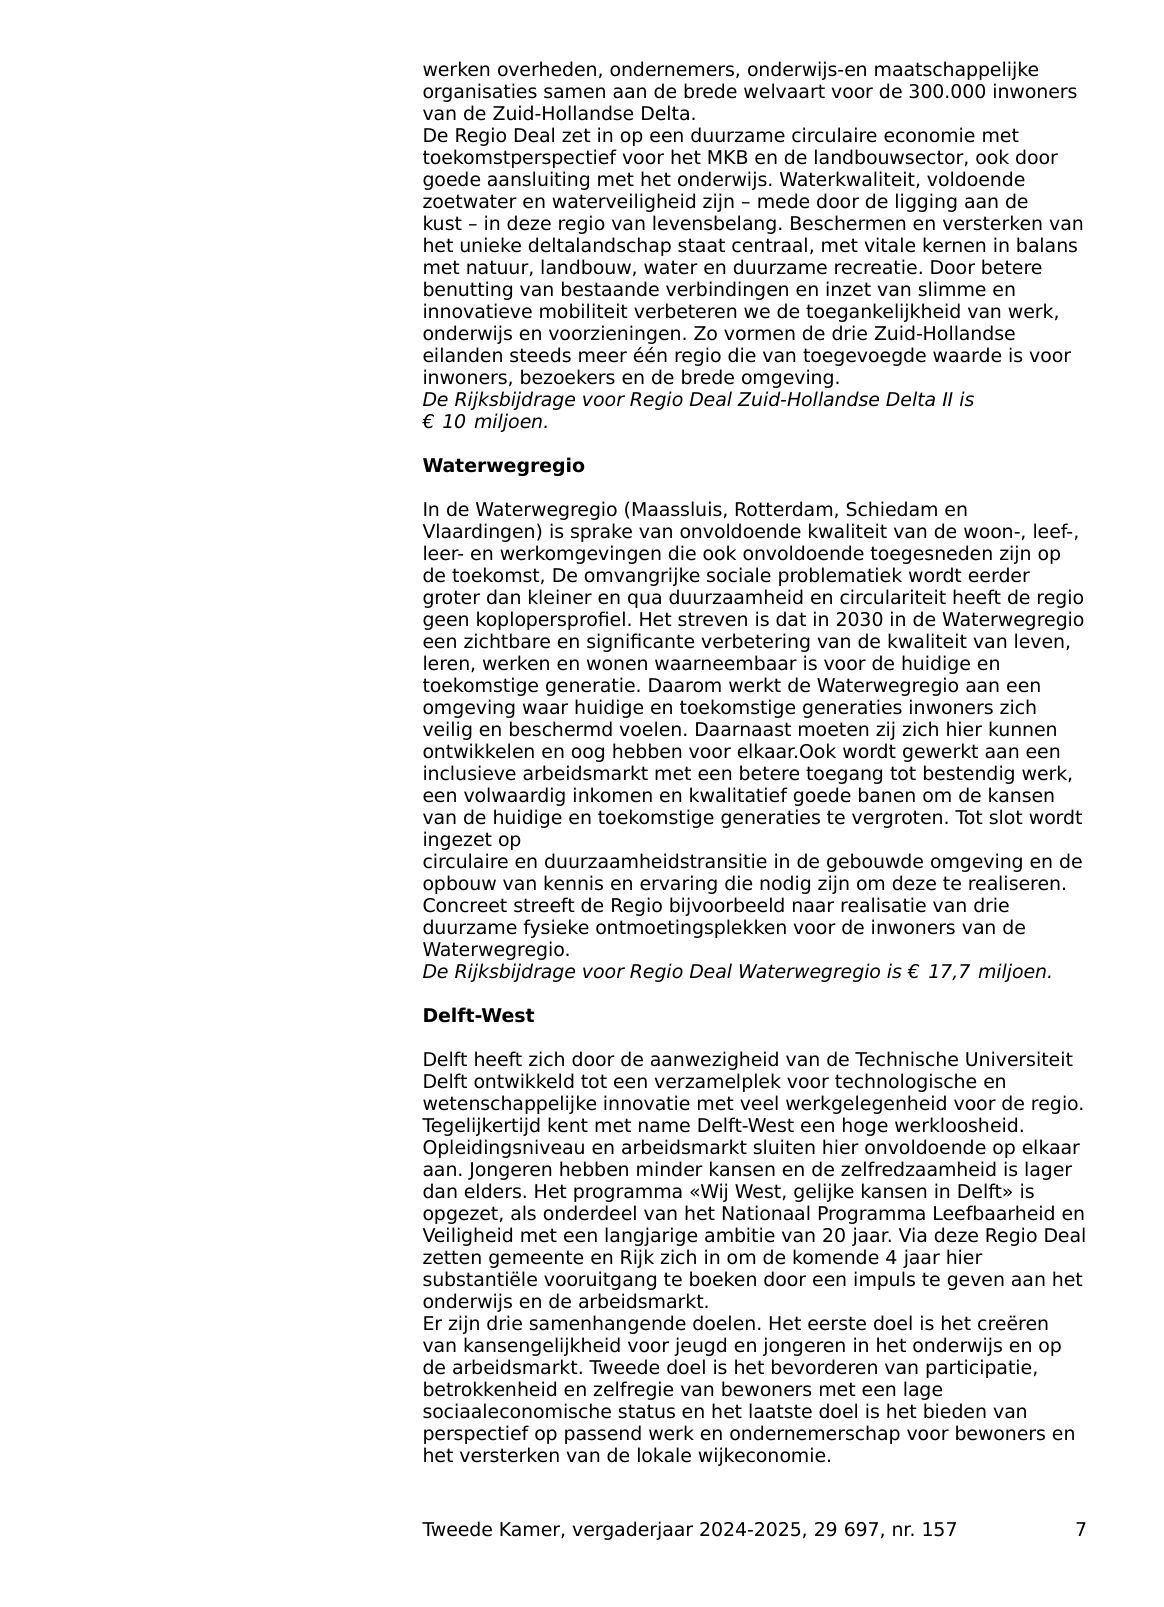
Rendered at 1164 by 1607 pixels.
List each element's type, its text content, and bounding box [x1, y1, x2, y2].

text circulaire en duurzaamheidstransitie in de gebouwde omgeving en de opbouw van kennis en ervaring die nodig zijn om deze te realiseren. Concreet streeft de Regio bijvoorbeeld naar realisatie van drie duurzame fysieke ontmoetingsplekken voor de inwoners van de Waterwegregio. [422, 851, 1087, 961]
subtitle Waterwegregio [422, 455, 1087, 477]
text De Rijksbijdrage voor Regio Deal Zuid-Hollandse Delta II is € 10 miljoen. [422, 389, 1087, 433]
text Er zijn drie samenhangende doelen. Het eerste doel is het creëren van kansengelijkheid voor jeugd en jongeren in het onderwijs en op de arbeidsmarkt. Tweede doel is het bevorderen van participatie, betrokkenheid en zelfregie van bewoners met een lage sociaaleconomische status en het laatste doel is het bieden van perspectief op passend werk en ondernemerschap voor bewoners en het versterken van de lokale wijkeconomie. [422, 1313, 1087, 1467]
text De Rijksbijdrage voor Regio Deal Waterwegregio is € 17,7 miljoen. [422, 961, 1087, 983]
text De Regio Deal zet in op een duurzame circulaire economie met toekomstperspectief voor het MKB en de landbouwsector, ook door goede aansluiting met het onderwijs. Waterkwaliteit, voldoende zoetwater en waterveiligheid zijn – mede door de ligging aan de kust – in deze regio van levensbelang. Beschermen en versterken van het unieke deltalandschap staat centraal, met vitale kernen in balans met natuur, landbouw, water en duurzame recreatie. Door betere benutting van bestaande verbindingen en inzet van slimme en innovatieve mobiliteit verbeteren we de toegankelijkheid van werk, onderwijs en voorzieningen. Zo vormen de drie Zuid-Hollandse eilanden steeds meer één regio die van toegevoegde waarde is voor inwoners, bezoekers en de brede omgeving. [422, 125, 1087, 389]
subtitle Delft-West [422, 1005, 1087, 1027]
text werken overheden, ondernemers, onderwijs-en maatschappelijke organisaties samen aan de brede welvaart voor de 300.000 inwoners van de Zuid-Hollandse Delta. [422, 59, 1087, 125]
text In de Waterwegregio (Maassluis, Rotterdam, Schiedam en Vlaardingen) is sprake van onvoldoende kwaliteit van de woon-, leef-, leer- en werkomgevingen die ook onvoldoende toegesneden zijn op de toekomst, De omvangrijke sociale problematiek wordt eerder groter dan kleiner en qua duurzaamheid en circulariteit heeft de regio geen koplopersprofiel. Het streven is dat in 2030 in de Waterwegregio een zichtbare en significante verbetering van de kwaliteit van leven, leren, werken en wonen waarneembaar is voor de huidige en toekomstige generatie. Daarom werkt de Waterwegregio aan een omgeving waar huidige en toekomstige generaties inwoners zich veilig en beschermd voelen. Daarnaast moeten zij zich hier kunnen ontwikkelen en oog hebben voor elkaar.Ook wordt gewerkt aan een inclusieve arbeidsmarkt met een betere toegang tot bestendig werk, een volwaardig inkomen en kwalitatief goede banen om de kansen van de huidige en toekomstige generaties te vergroten. Tot slot wordt ingezet op [422, 499, 1087, 851]
text Delft heeft zich door de aanwezigheid van de Technische Universiteit Delft ontwikkeld tot een verzamelplek voor technologische en wetenschappelijke innovatie met veel werkgelegenheid voor de regio. Tegelijkertijd kent met name Delft-West een hoge werkloosheid. Opleidingsniveau en arbeidsmarkt sluiten hier onvoldoende op elkaar aan. Jongeren hebben minder kansen en de zelfredzaamheid is lager dan elders. Het programma «Wij West, gelijke kansen in Delft» is opgezet, als onderdeel van het Nationaal Programma Leefbaarheid en Veiligheid met een langjarige ambitie van 20 jaar. Via deze Regio Deal zetten gemeente en Rijk zich in om de komende 4 jaar hier substantiële vooruitgang te boeken door een impuls te geven aan het onderwijs en de arbeidsmarkt. [422, 1049, 1087, 1313]
